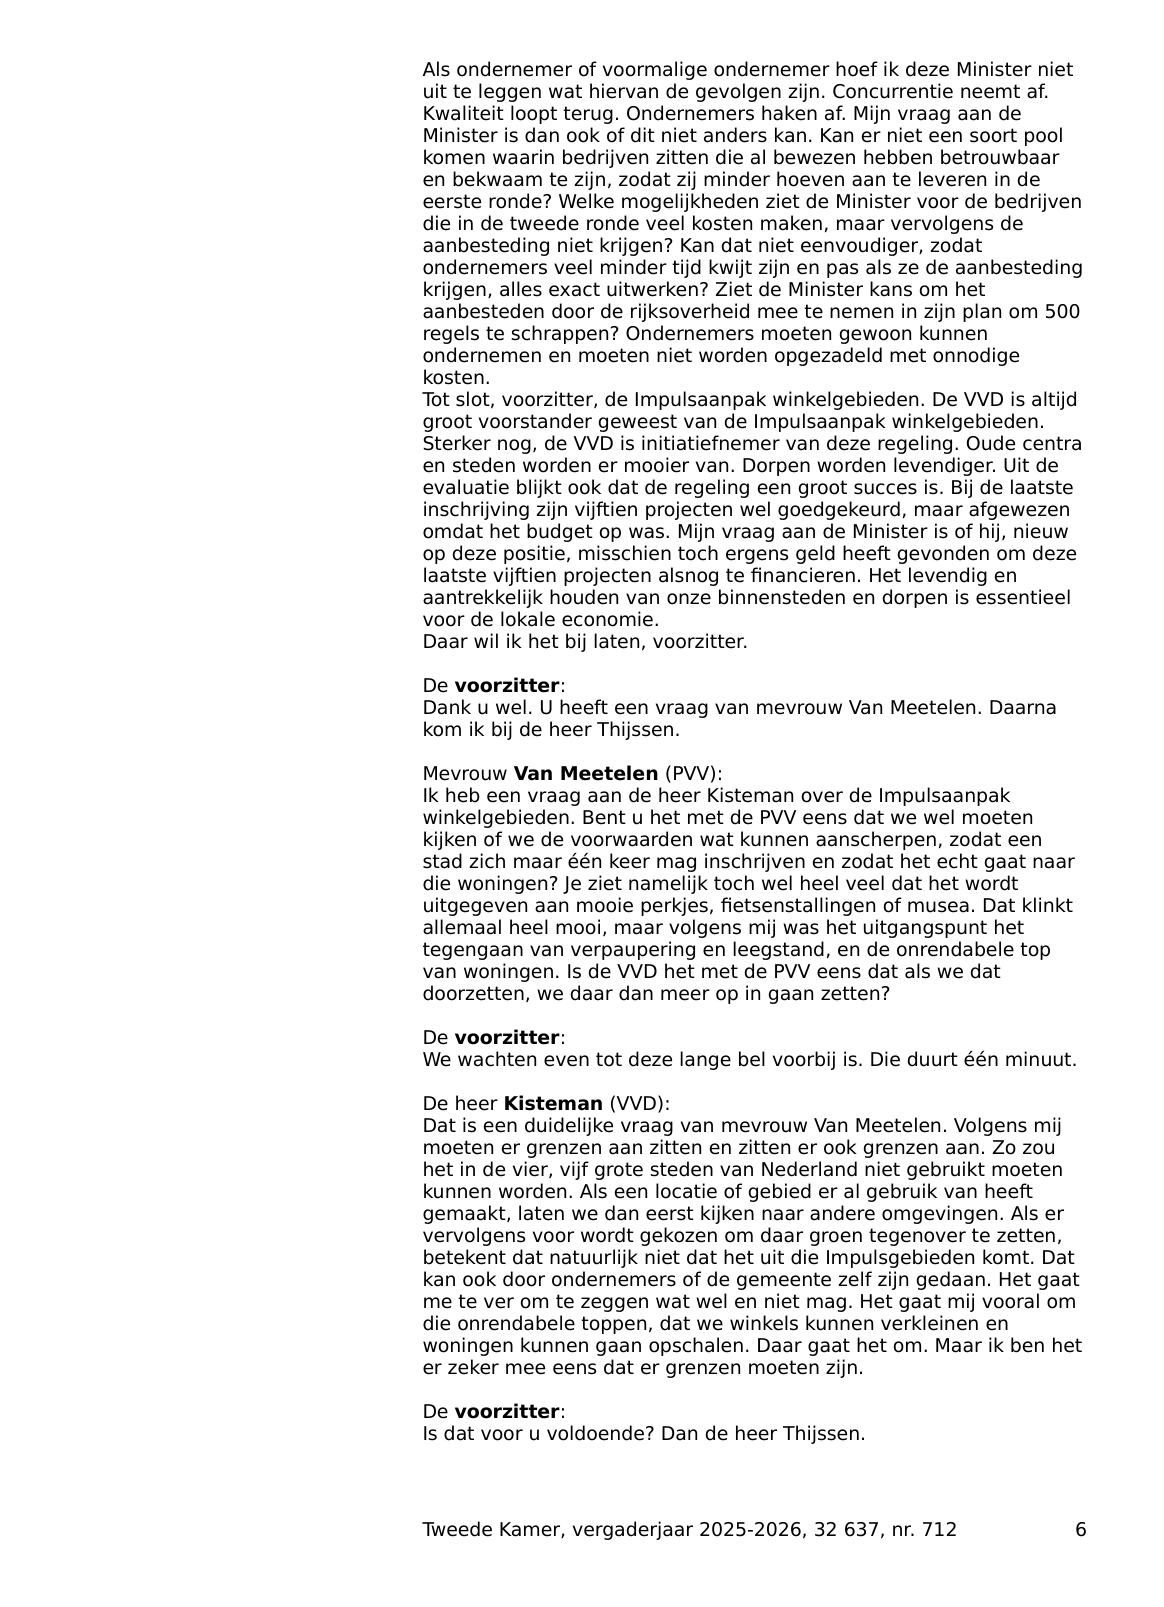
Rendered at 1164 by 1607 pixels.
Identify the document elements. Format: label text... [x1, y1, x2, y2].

text Ik heb een vraag aan de heer Kisteman over de Impulsaanpak winkelgebieden. Bent u het met de PVV eens dat we wel moeten kijken of we de voorwaarden wat kunnen aanscherpen, zodat een stad zich maar één keer mag inschrijven en zodat het echt gaat naar die woningen? Je ziet namelijk toch wel heel veel dat het wordt uitgegeven aan mooie perkjes, fietsenstallingen of musea. Dat klinkt allemaal heel mooi, maar volgens mij was het uitgangspunt het tegengaan van verpaupering en leegstand, en de onrendabele top van woningen. Is de VVD het met de PVV eens dat als we dat doorzetten, we daar dan meer op in gaan zetten? [422, 785, 1087, 1004]
text Daar wil ik het bij laten, voorzitter. [422, 631, 1087, 652]
text De voorzitter: [422, 1027, 1087, 1049]
text Tot slot, voorzitter, de Impulsaanpak winkelgebieden. De VVD is altijd groot voorstander geweest van de Impulsaanpak winkelgebieden. Sterker nog, de VVD is initiatiefnemer van deze regeling. Oude centra en steden worden er mooier van. Dorpen worden levendiger. Uit de evaluatie blijkt ook dat de regeling een groot succes is. Bij de laatste inschrijving zijn vijftien projecten wel goedgekeurd, maar afgewezen omdat het budget op was. Mijn vraag aan de Minister is of hij, nieuw op deze positie, misschien toch ergens geld heeft gevonden om deze laatste vijftien projecten alsnog te financieren. Het levendig en aantrekkelijk houden van onze binnensteden en dorpen is essentieel voor de lokale economie. [422, 389, 1087, 631]
text De heer Kisteman (VVD): [422, 1093, 1087, 1115]
text De voorzitter: [422, 1401, 1087, 1423]
text Dank u wel. U heeft een vraag van mevrouw Van Meetelen. Daarna kom ik bij de heer Thijssen. [422, 697, 1087, 741]
text Als ondernemer of voormalige ondernemer hoef ik deze Minister niet uit te leggen wat hiervan de gevolgen zijn. Concurrentie neemt af. Kwaliteit loopt terug. Ondernemers haken af. Mijn vraag aan de Minister is dan ook of dit niet anders kan. Kan er niet een soort pool komen waarin bedrijven zitten die al bewezen hebben betrouwbaar en bekwaam te zijn, zodat zij minder hoeven aan te leveren in de eerste ronde? Welke mogelijkheden ziet de Minister voor de bedrijven die in de tweede ronde veel kosten maken, maar vervolgens de aanbesteding niet krijgen? Kan dat niet eenvoudiger, zodat ondernemers veel minder tijd kwijt zijn en pas als ze de aanbesteding krijgen, alles exact uitwerken? Ziet de Minister kans om het aanbesteden door de rijksoverheid mee te nemen in zijn plan om 500 regels te schrappen? Ondernemers moeten gewoon kunnen ondernemen en moeten niet worden opgezadeld met onnodige kosten. [422, 59, 1087, 389]
text De voorzitter: [422, 675, 1087, 697]
text We wachten even tot deze lange bel voorbij is. Die duurt één minuut. [422, 1049, 1087, 1071]
text Is dat voor u voldoende? Dan de heer Thijssen. [422, 1423, 1087, 1445]
text Mevrouw Van Meetelen (PVV): [422, 763, 1087, 785]
text Dat is een duidelijke vraag van mevrouw Van Meetelen. Volgens mij moeten er grenzen aan zitten en zitten er ook grenzen aan. Zo zou het in de vier, vijf grote steden van Nederland niet gebruikt moeten kunnen worden. Als een locatie of gebied er al gebruik van heeft gemaakt, laten we dan eerst kijken naar andere omgevingen. Als er vervolgens voor wordt gekozen om daar groen tegenover te zetten, betekent dat natuurlijk niet dat het uit die Impulsgebieden komt. Dat kan ook door ondernemers of de gemeente zelf zijn gedaan. Het gaat me te ver om te zeggen wat wel en niet mag. Het gaat mij vooral om die onrendabele toppen, dat we winkels kunnen verkleinen en woningen kunnen gaan opschalen. Daar gaat het om. Maar ik ben het er zeker mee eens dat er grenzen moeten zijn. [422, 1115, 1087, 1379]
